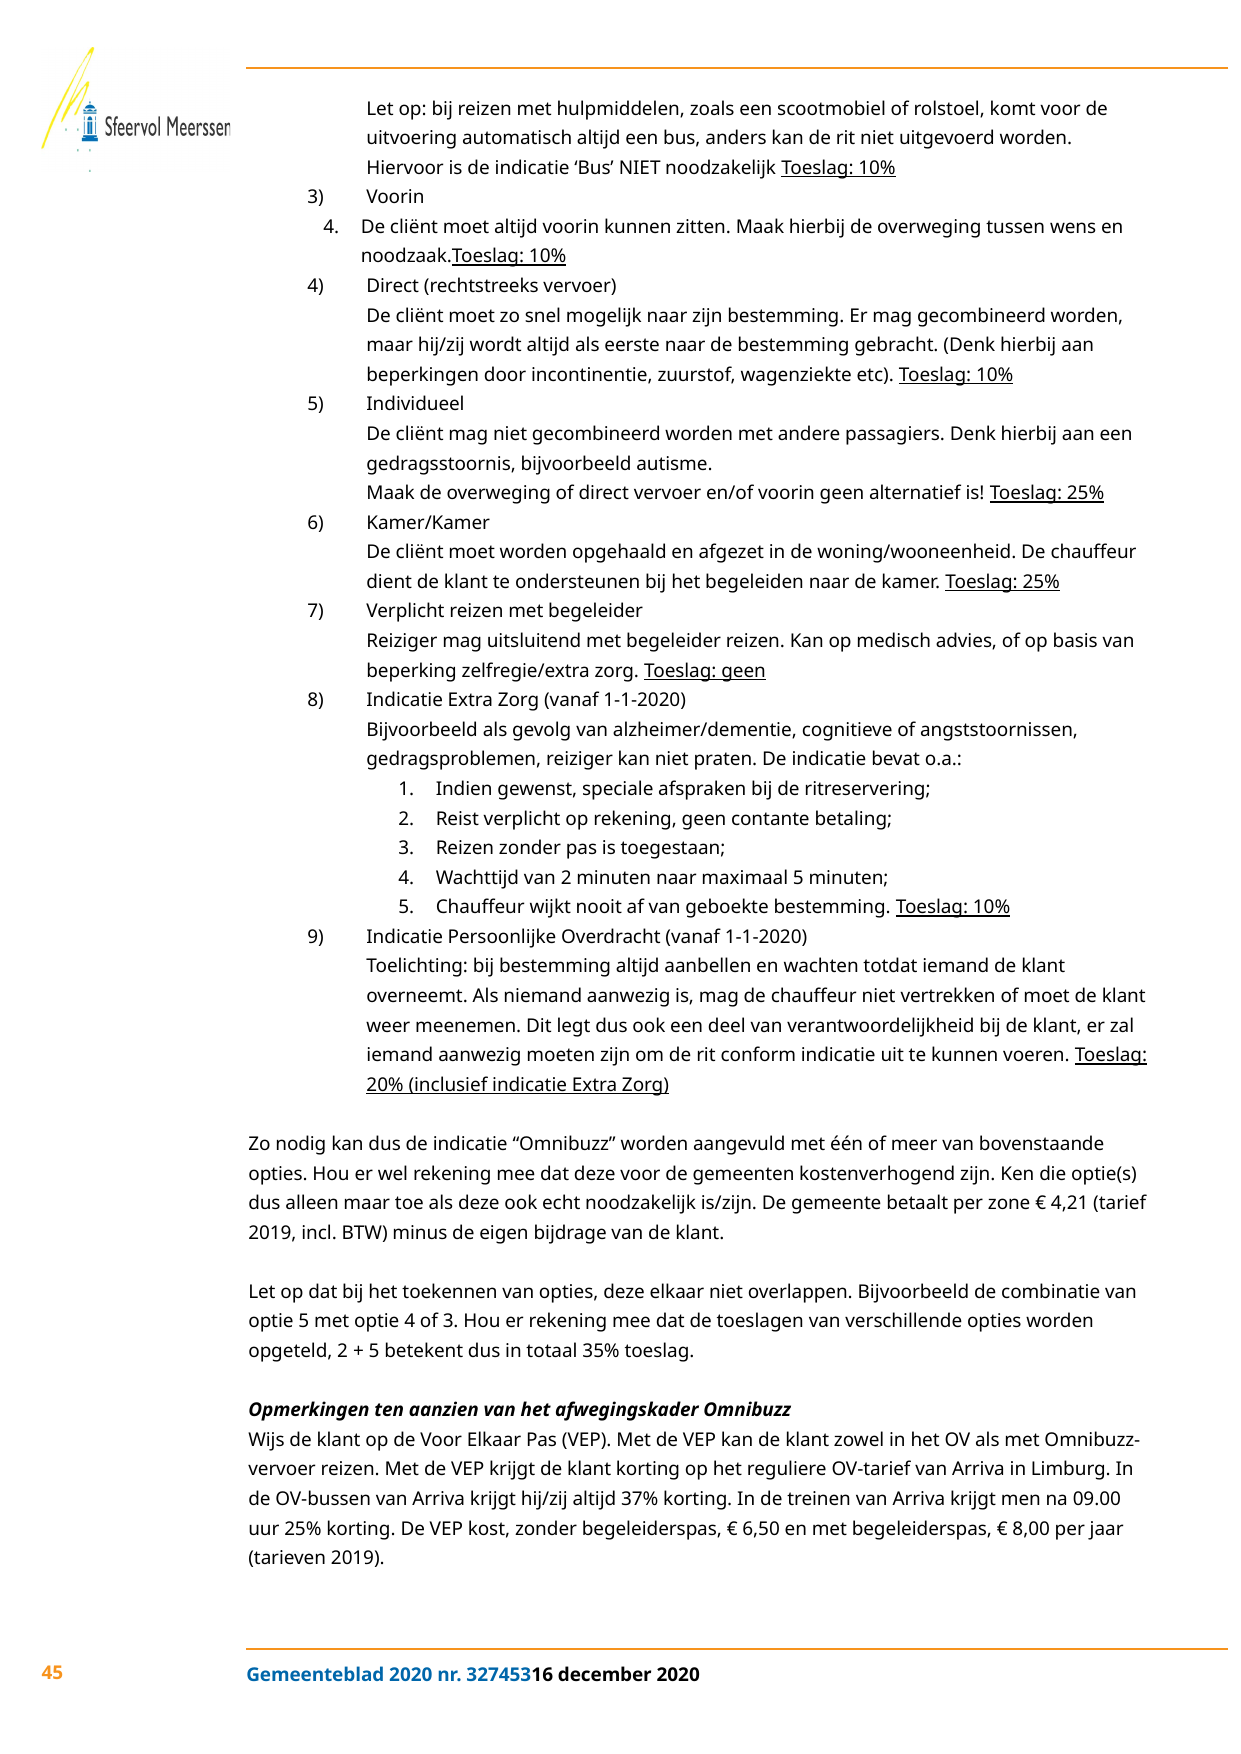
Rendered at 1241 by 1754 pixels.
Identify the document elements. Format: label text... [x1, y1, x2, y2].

list De cliënt moet zo snel mogelijk naar zijn bestemming. Er mag gecombineerd worden, maar hij/zij wordt altijd als eerste naar de bestemming gebracht. (Denk hierbij aan beperkingen door incontinentie, zuurstof, wagenziekte etc). Toeslag: 10% [307, 302, 1152, 387]
list Chauffeur wijkt nooit af van geboekte bestemming. Toeslag: 10% [398, 893, 1152, 919]
list Voorin [307, 183, 1152, 209]
list Reist verplicht op rekening, geen contante betaling; [398, 805, 1152, 831]
list Direct (rechtstreeks vervoer) [307, 272, 1152, 298]
list Let op: bij reizen met hulpmiddelen, zoals een scootmobiel of rolstoel, komt voor de uitvoering automatisch altijd een bus, anders kan de rit niet uitgevoerd worden. Hiervoor is de indicatie ‘Bus’ NIET noodzakelijk Toeslag: 10% [307, 95, 1152, 180]
picture [41, 47, 231, 172]
list Toelichting: bij bestemming altijd aanbellen en wachten totdat iemand de klant overneemt. Als niemand aanwezig is, mag de chauffeur niet vertrekken of moet de klant weer meenemen. Dit legt dus ook een deel van verantwoordelijkheid bij de klant, er zal iemand aanwezig moeten zijn om de rit conform indicatie uit te kunnen voeren. Toeslag: 20% (inclusief indicatie Extra Zorg) [307, 953, 1152, 1097]
list De cliënt moet worden opgehaald en afgezet in de woning/wooneenheid. De chauffeur dient de klant te ondersteunen bij het begeleiden naar de kamer. Toeslag: 25% [307, 538, 1152, 594]
list Reizen zonder pas is toegestaan; [398, 834, 1152, 860]
list Individueel [307, 391, 1152, 416]
list De cliënt mag niet gecombineerd worden met andere passagiers. Denk hierbij aan een gedragsstoornis, bijvoorbeeld autisme. [307, 420, 1152, 476]
list Indicatie Extra Zorg (vanaf 1-1-2020) [307, 686, 1152, 712]
list Verplicht reizen met begeleider [307, 598, 1152, 623]
list Indien gewenst, speciale afspraken bij de ritreservering; [398, 775, 1152, 801]
list Indicatie Persoonlijke Overdracht (vanaf 1-1-2020) [307, 923, 1152, 949]
text Wijs de klant op de Voor Elkaar Pas (VEP). Met de VEP kan de klant zowel in het OV als met Omnibuzz-vervoer reizen. Met de VEP krijgt de klant korting op het reguliere OV-tarief van Arriva in Limburg. In de OV-bussen van Arriva krijgt hij/zij altijd 37% korting. In de treinen van Arriva krijgt men na 09.00 uur 25% korting. De VEP kost, zonder begeleiderspas, € 6,50 en met begeleiderspas, € 8,00 per jaar (tarieven 2019). [248, 1426, 1152, 1570]
text Opmerkingen ten aanzien van het afwegingskader Omnibuzz [248, 1396, 1152, 1422]
list Wachttijd van 2 minuten naar maximaal 5 minuten; [398, 864, 1152, 890]
list Reiziger mag uitsluitend met begeleider reizen. Kan op medisch advies, of op basis van beperking zelfregie/extra zorg. Toeslag: geen [307, 627, 1152, 683]
list Bijvoorbeeld als gevolg van alzheimer/dementie, cognitieve of angststoornissen, gedragsproblemen, reiziger kan niet praten. De indicatie bevat o.a.: [307, 716, 1152, 771]
list De cliënt moet altijd voorin kunnen zitten. Maak hierbij de overweging tussen wens en noodzaak.Toeslag: 10% [323, 213, 1152, 268]
text Let op dat bij het toekennen van opties, deze elkaar niet overlappen. Bijvoorbeeld de combinatie van optie 5 met optie 4 of 3. Hou er rekening mee dat de toeslagen van verschillende opties worden opgeteld, 2 + 5 betekent dus in totaal 35% toeslag. [248, 1278, 1152, 1363]
list Maak de overweging of direct vervoer en/of voorin geen alternatief is! Toeslag: 25% [307, 479, 1152, 505]
text Zo nodig kan dus de indicatie “Omnibuzz” worden aangevuld met één of meer van bovenstaande opties. Hou er wel rekening mee dat deze voor de gemeenten kostenverhogend zijn. Ken die optie(s) dus alleen maar toe als deze ook echt noodzakelijk is/zijn. De gemeente betaalt per zone € 4,21 (tarief 2019, incl. BTW) minus de eigen bijdrage van de klant. [248, 1130, 1152, 1245]
list Kamer/Kamer [307, 509, 1152, 535]
